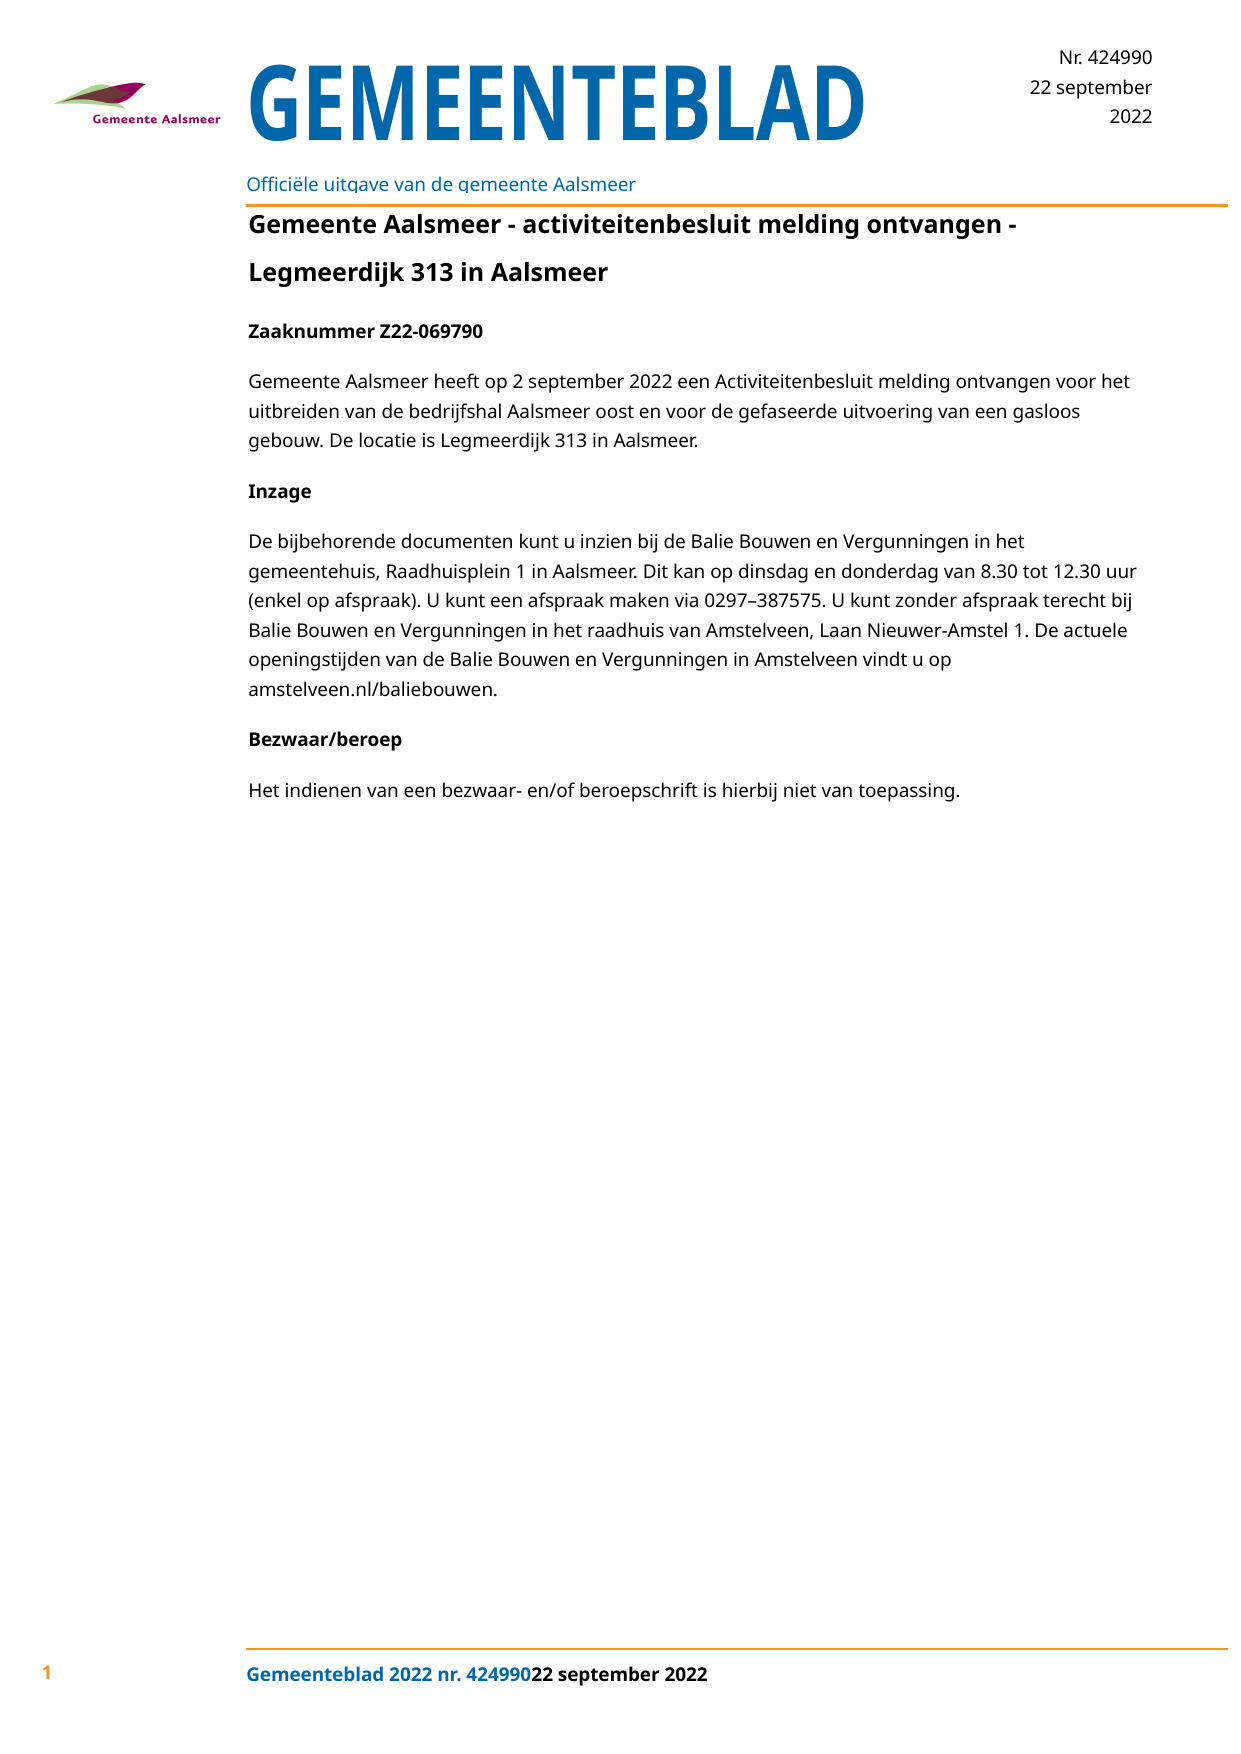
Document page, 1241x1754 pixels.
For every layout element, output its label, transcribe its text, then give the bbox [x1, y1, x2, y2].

text De bijbehorende documenten kunt u inzien bij de Balie Bouwen en Vergunningen in het gemeentehuis, Raadhuisplein 1 in Aalsmeer. Dit kan op dinsdag en donderdag van 8.30 tot 12.30 uur (enkel op afspraak). U kunt een afspraak maken via 0297–387575. U kunt zonder afspraak terecht bij Balie Bouwen en Vergunningen in het raadhuis van Amstelveen, Laan Nieuwer-Amstel 1. De actuele openingstijden van de Balie Bouwen en Vergunningen in Amstelveen vindt u op amstelveen.nl/baliebouwen. [248, 528, 1152, 702]
text Het indienen van een bezwaar- en/of beroepschrift is hierbij niet van toepassing. [248, 777, 1152, 803]
text Bezwaar/beroep [248, 727, 1152, 752]
text Inzage [248, 478, 1152, 504]
picture [41, 47, 231, 172]
text Zaaknummer Z22-069790 [248, 318, 1152, 344]
text Gemeente Aalsmeer - activiteitenbesluit melding ontvangen - Legmeerdijk 313 in Aalsmeer [248, 207, 1152, 288]
text Gemeente Aalsmeer heeft op 2 september 2022 een Activiteitenbesluit melding ontvangen voor het uitbreiden van de bedrijfshal Aalsmeer oost en voor de gefaseerde uitvoering van een gasloos gebouw. De locatie is Legmeerdijk 313 in Aalsmeer. [248, 368, 1152, 453]
